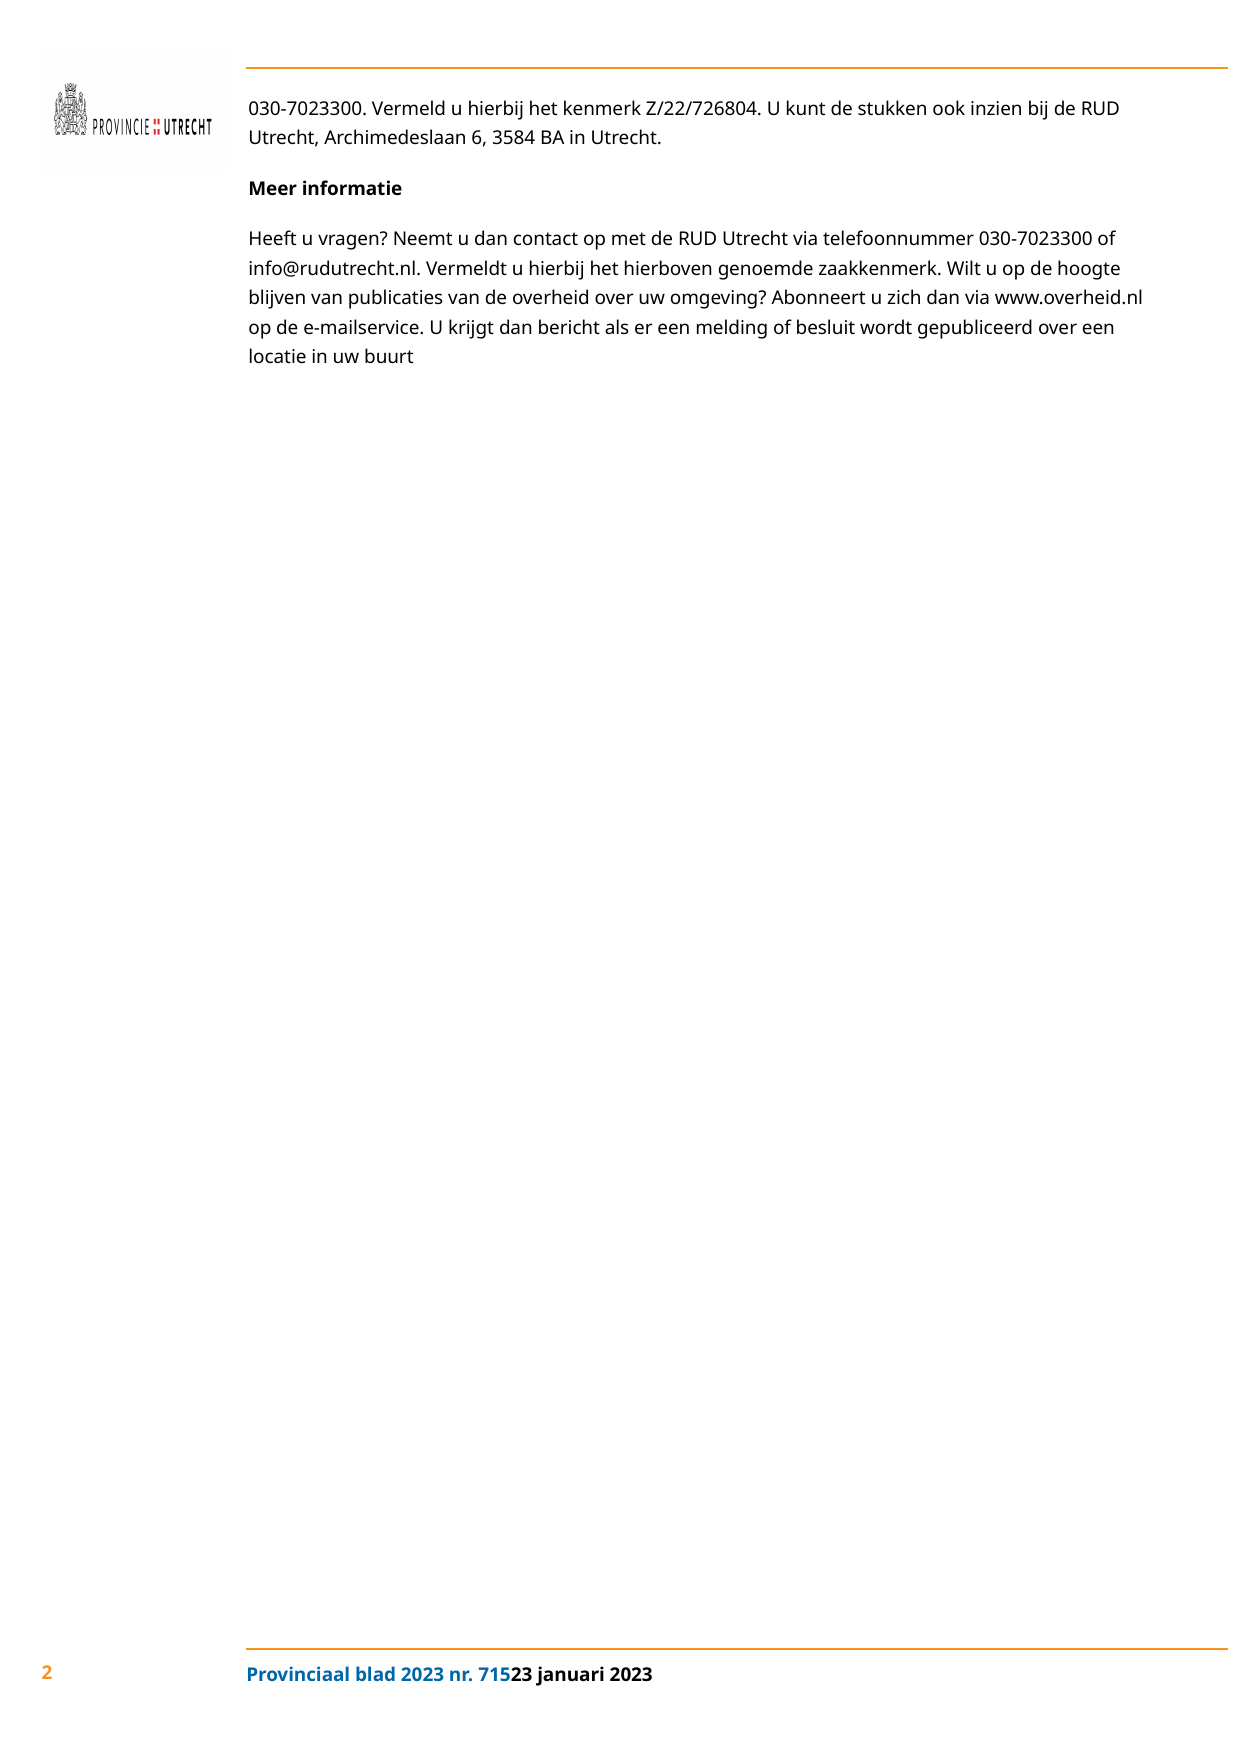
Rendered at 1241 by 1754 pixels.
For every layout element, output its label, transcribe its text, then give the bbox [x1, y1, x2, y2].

text 030-7023300. Vermeld u hierbij het kenmerk Z/22/726804. U kunt de stukken ook inzien bij de RUD Utrecht, Archimedeslaan 6, 3584 BA in Utrecht. [248, 95, 1152, 150]
text Heeft u vragen? Neemt u dan contact op met de RUD Utrecht via telefoonnummer 030-7023300 of info@rudutrecht.nl. Vermeldt u hierbij het hierboven genoemde zaakkenmerk. Wilt u op de hoogte blijven van publicaties van de overheid over uw omgeving? Abonneert u zich dan via www.overheid.nl op de e-mailservice. U krijgt dan bericht als er een melding of besluit wordt gepubliceerd over een locatie in uw buurt [248, 225, 1152, 369]
text Meer informatie [248, 175, 1152, 201]
picture [41, 47, 231, 172]
